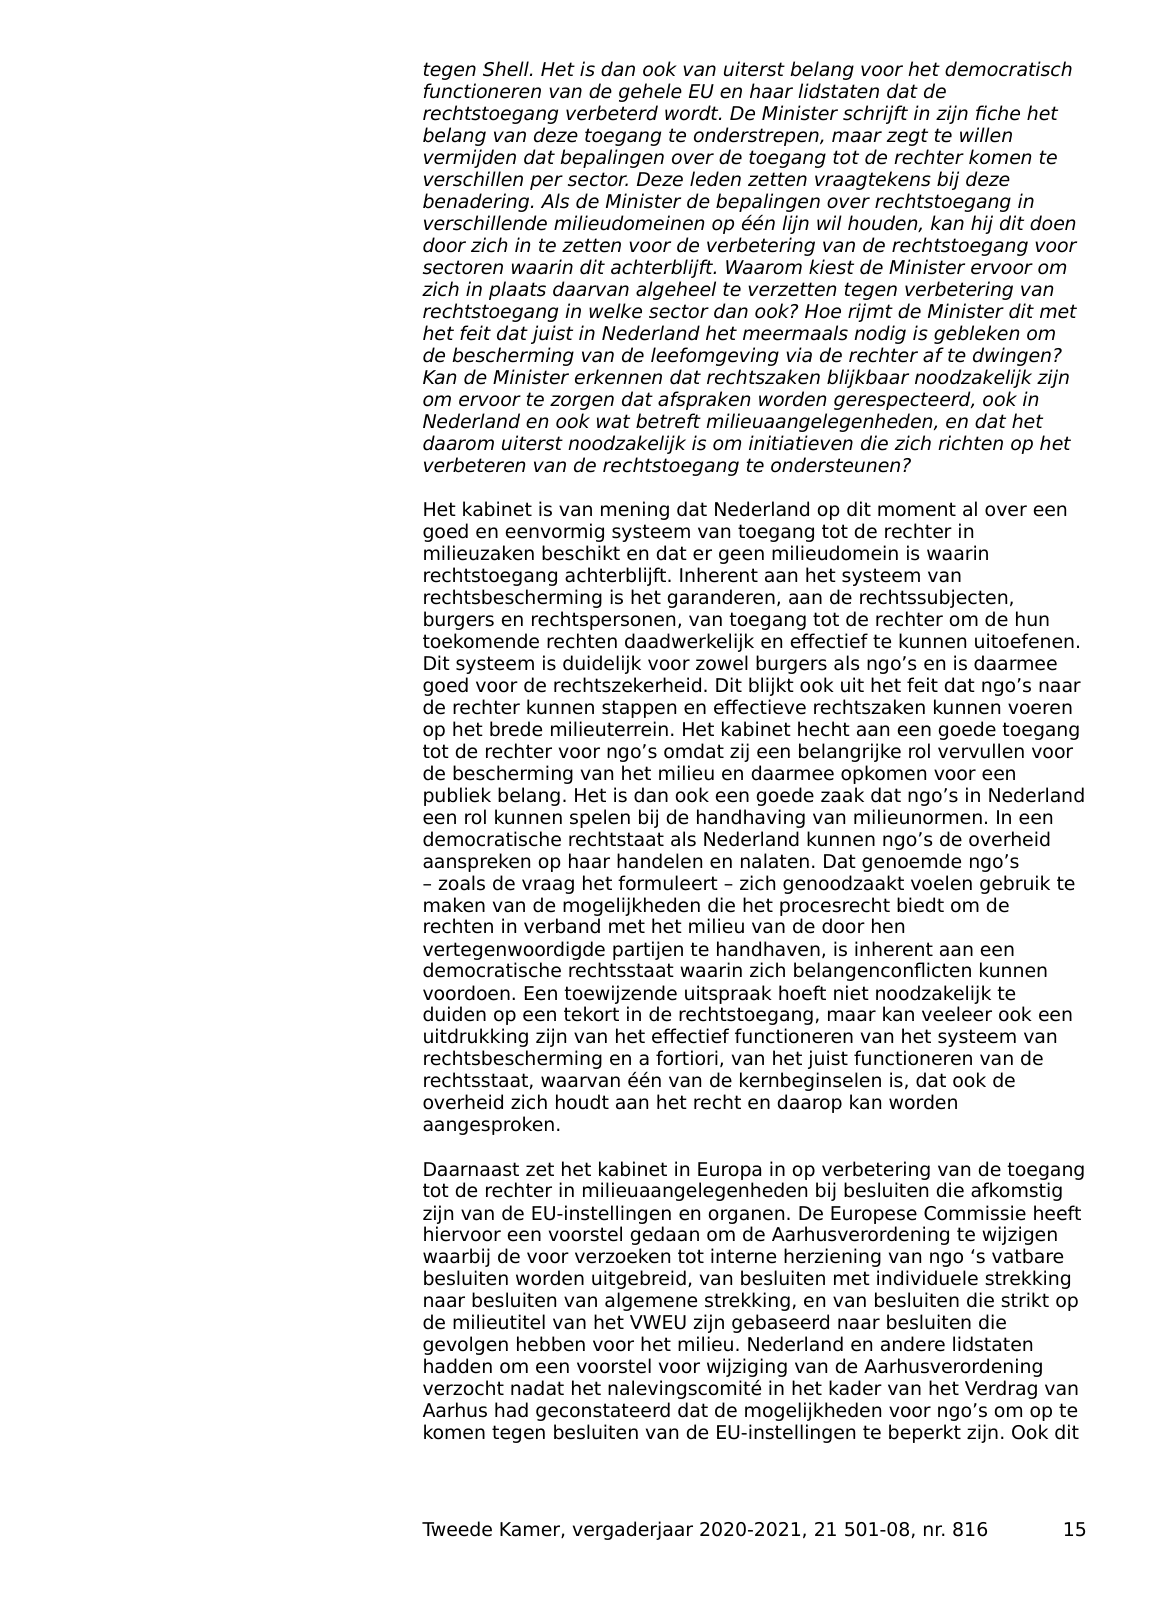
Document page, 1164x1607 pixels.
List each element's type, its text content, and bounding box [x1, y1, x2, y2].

text Het kabinet is van mening dat Nederland op dit moment al over een goed en eenvormig systeem van toegang tot de rechter in milieuzaken beschikt en dat er geen milieudomein is waarin rechtstoegang achterblijft. Inherent aan het systeem van rechtsbescherming is het garanderen, aan de rechtssubjecten, burgers en rechtspersonen, van toegang tot de rechter om de hun toekomende rechten daadwerkelijk en effectief te kunnen uitoefenen. Dit systeem is duidelijk voor zowel burgers als ngo’s en is daarmee goed voor de rechtszekerheid. Dit blijkt ook uit het feit dat ngo’s naar de rechter kunnen stappen en effectieve rechtszaken kunnen voeren op het brede milieuterrein. Het kabinet hecht aan een goede toegang tot de rechter voor ngo’s omdat zij een belangrijke rol vervullen voor de bescherming van het milieu en daarmee opkomen voor een publiek belang. Het is dan ook een goede zaak dat ngo’s in Nederland een rol kunnen spelen bij de handhaving van milieunormen. In een democratische rechtstaat als Nederland kunnen ngo’s de overheid aanspreken op haar handelen en nalaten. Dat genoemde ngo’s – zoals de vraag het formuleert – zich genoodzaakt voelen gebruik te maken van de mogelijkheden die het procesrecht biedt om de rechten in verband met het milieu van de door hen vertegenwoordigde partijen te handhaven, is inherent aan een democratische rechtsstaat waarin zich belangenconflicten kunnen voordoen. Een toewijzende uitspraak hoeft niet noodzakelijk te duiden op een tekort in de rechtstoegang, maar kan veeleer ook een uitdrukking zijn van het effectief functioneren van het systeem van rechtsbescherming en a fortiori, van het juist functioneren van de rechtsstaat, waarvan één van de kernbeginselen is, dat ook de overheid zich houdt aan het recht en daarop kan worden aangesproken. [422, 499, 1087, 1136]
text tegen Shell. Het is dan ook van uiterst belang voor het democratisch functioneren van de gehele EU en haar lidstaten dat de rechtstoegang verbeterd wordt. De Minister schrijft in zijn fiche het belang van deze toegang te onderstrepen, maar zegt te willen vermijden dat bepalingen over de toegang tot de rechter komen te verschillen per sector. Deze leden zetten vraagtekens bij deze benadering. Als de Minister de bepalingen over rechtstoegang in verschillende milieudomeinen op één lijn wil houden, kan hij dit doen door zich in te zetten voor de verbetering van de rechtstoegang voor sectoren waarin dit achterblijft. Waarom kiest de Minister ervoor om zich in plaats daarvan algeheel te verzetten tegen verbetering van rechtstoegang in welke sector dan ook? Hoe rijmt de Minister dit met het feit dat juist in Nederland het meermaals nodig is gebleken om de bescherming van de leefomgeving via de rechter af te dwingen? Kan de Minister erkennen dat rechtszaken blijkbaar noodzakelijk zijn om ervoor te zorgen dat afspraken worden gerespecteerd, ook in Nederland en ook wat betreft milieuaangelegenheden, en dat het daarom uiterst noodzakelijk is om initiatieven die zich richten op het verbeteren van de rechtstoegang te ondersteunen? [422, 59, 1087, 477]
text Daarnaast zet het kabinet in Europa in op verbetering van de toegang tot de rechter in milieuaangelegenheden bij besluiten die afkomstig zijn van de EU-instellingen en organen. De Europese Commissie heeft hiervoor een voorstel gedaan om de Aarhusverordening te wijzigen waarbij de voor verzoeken tot interne herziening van ngo ‘s vatbare besluiten worden uitgebreid, van besluiten met individuele strekking naar besluiten van algemene strekking, en van besluiten die strikt op de milieutitel van het VWEU zijn gebaseerd naar besluiten die gevolgen hebben voor het milieu. Nederland en andere lidstaten hadden om een voorstel voor wijziging van de Aarhusverordening verzocht nadat het nalevingscomité in het kader van het Verdrag van Aarhus had geconstateerd dat de mogelijkheden voor ngo’s om op te komen tegen besluiten van de EU-instellingen te beperkt zijn. Ook dit [422, 1158, 1087, 1444]
